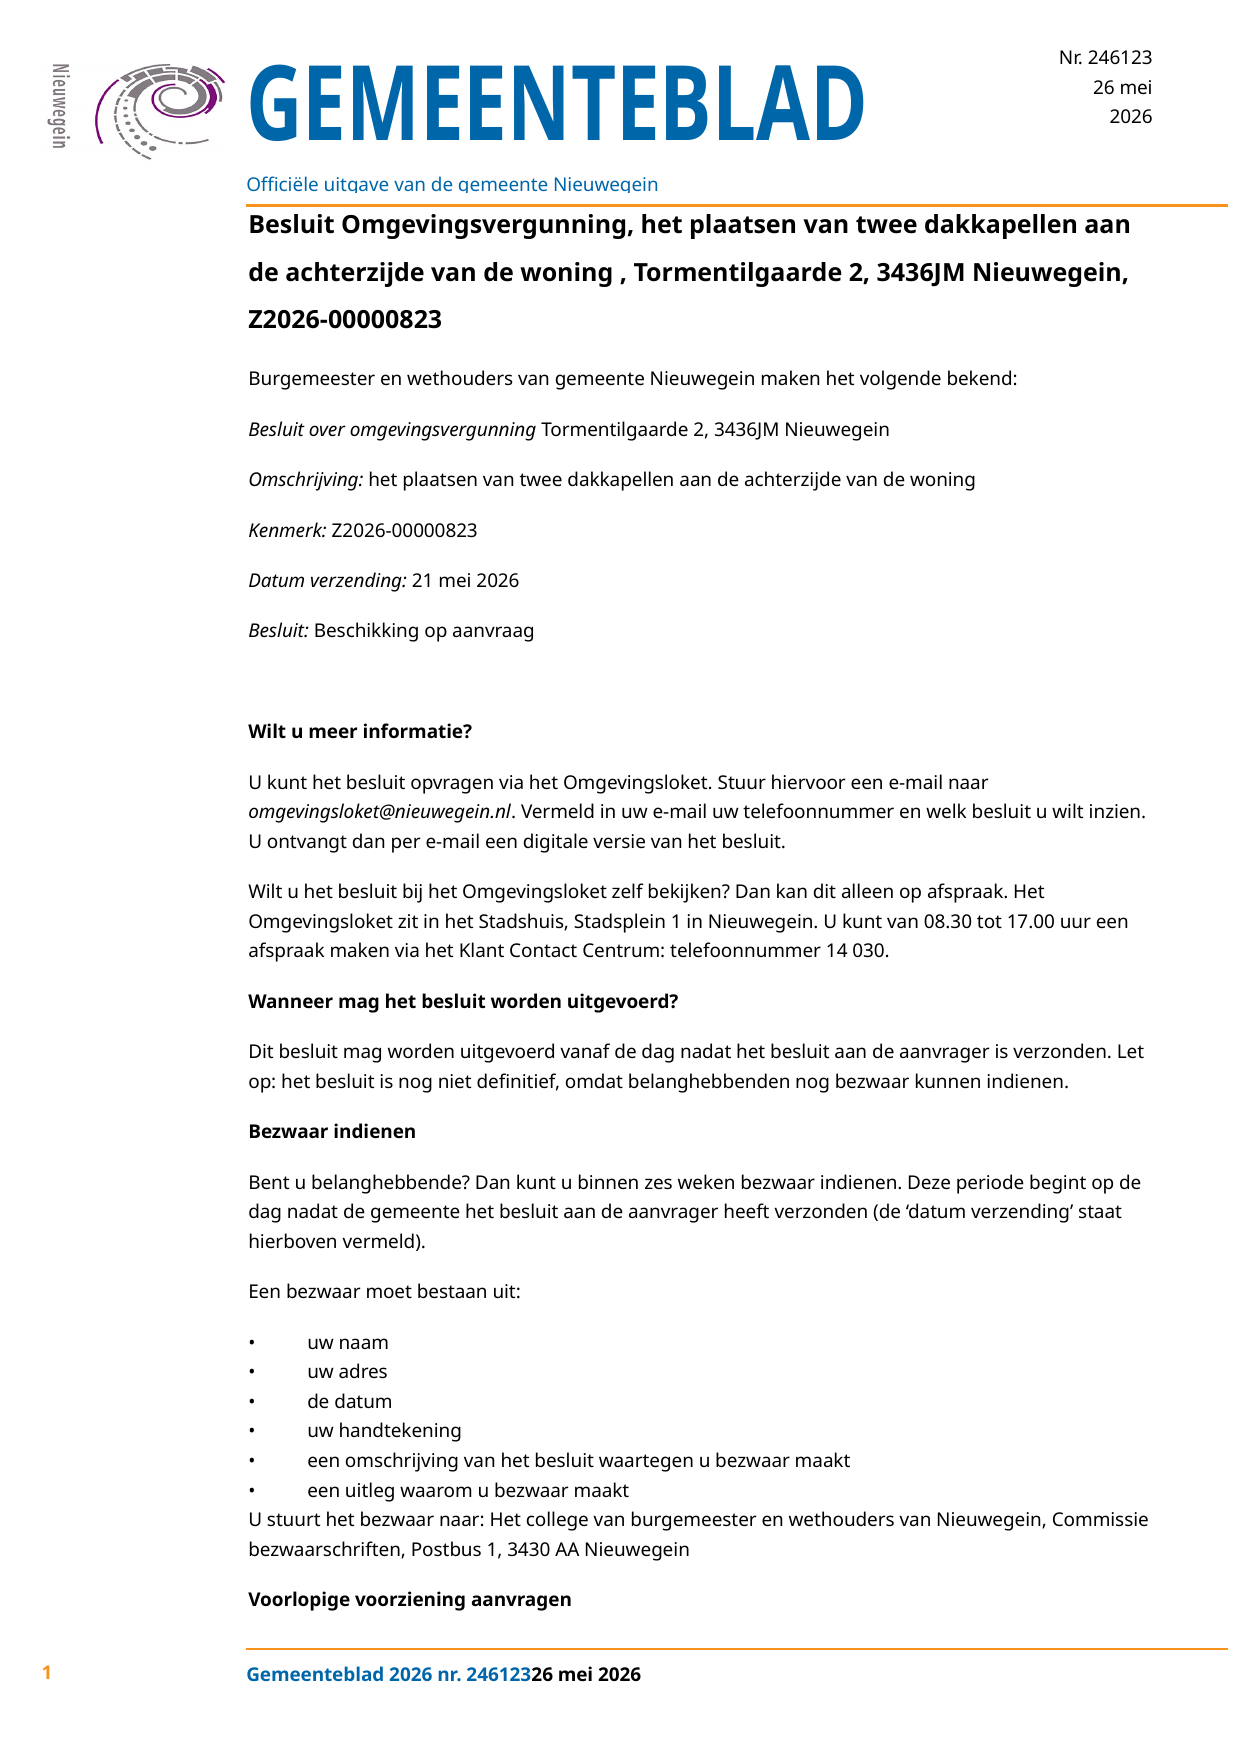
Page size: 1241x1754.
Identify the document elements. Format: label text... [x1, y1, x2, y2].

list de datum [248, 1388, 1152, 1414]
text Besluit: Beschikking op aanvraag [248, 618, 1152, 643]
text Besluit over omgevingsvergunning Tormentilgaarde 2, 3436JM Nieuwegein [248, 416, 1152, 442]
list een uitleg waarom u bezwaar maakt [248, 1477, 1152, 1502]
text Bent u belanghebbende? Dan kunt u binnen zes weken bezwaar indienen. Deze periode begint op de dag nadat de gemeente het besluit aan de aanvrager heeft verzonden (de ‘datum verzending’ staat hierboven vermeld). [248, 1169, 1152, 1254]
list uw handtekening [248, 1418, 1152, 1443]
list uw adres [248, 1358, 1152, 1384]
text Besluit Omgevingsvergunning, het plaatsen van twee dakkapellen aan de achterzijde van de woning , Tormentilgaarde 2, 3436JM Nieuwegein, Z2026-00000823 [248, 207, 1152, 336]
text Kenmerk: Z2026-00000823 [248, 517, 1152, 542]
text Wanneer mag het besluit worden uitgevoerd? [248, 988, 1152, 1014]
text Voorlopige voorziening aanvragen [248, 1586, 1152, 1612]
text Omschrijving: het plaatsen van twee dakkapellen aan de achterzijde van de woning [248, 466, 1152, 492]
text Bezwaar indienen [248, 1118, 1152, 1144]
list uw naam [248, 1329, 1152, 1354]
list een omschrijving van het besluit waartegen u bezwaar maakt [248, 1447, 1152, 1473]
text Dit besluit mag worden uitgevoerd vanaf de dag nadat het besluit aan de aanvrager is verzonden. Let op: het besluit is nog niet definitief, omdat belanghebbenden nog bezwaar kunnen indienen. [248, 1038, 1152, 1094]
text Datum verzending: 21 mei 2026 [248, 567, 1152, 593]
text Een bezwaar moet bestaan uit: [248, 1278, 1152, 1304]
text Wilt u meer informatie? [248, 718, 1152, 744]
text Wilt u het besluit bij het Omgevingsloket zelf bekijken? Dan kan dit alleen op afspraak. Het Omgevingsloket zit in het Stadshuis, Stadsplein 1 in Nieuwegein. U kunt van 08.30 tot 17.00 uur een afspraak maken via het Klant Contact Centrum: telefoonnummer 14 030. [248, 878, 1152, 963]
text U kunt het besluit opvragen via het Omgevingsloket. Stuur hiervoor een e-mail naar omgevingsloket@nieuwegein.nl. Vermeld in uw e-mail uw telefoonnummer en welk besluit u wilt inzien. U ontvangt dan per e-mail een digitale versie van het besluit. [248, 769, 1152, 854]
picture [41, 47, 231, 172]
text U stuurt het bezwaar naar: Het college van burgemeester en wethouders van Nieuwegein, Commissie bezwaarschriften, Postbus 1, 3430 AA Nieuwegein [248, 1506, 1152, 1562]
text Burgemeester en wethouders van gemeente Nieuwegein maken het volgende bekend: [248, 366, 1152, 391]
